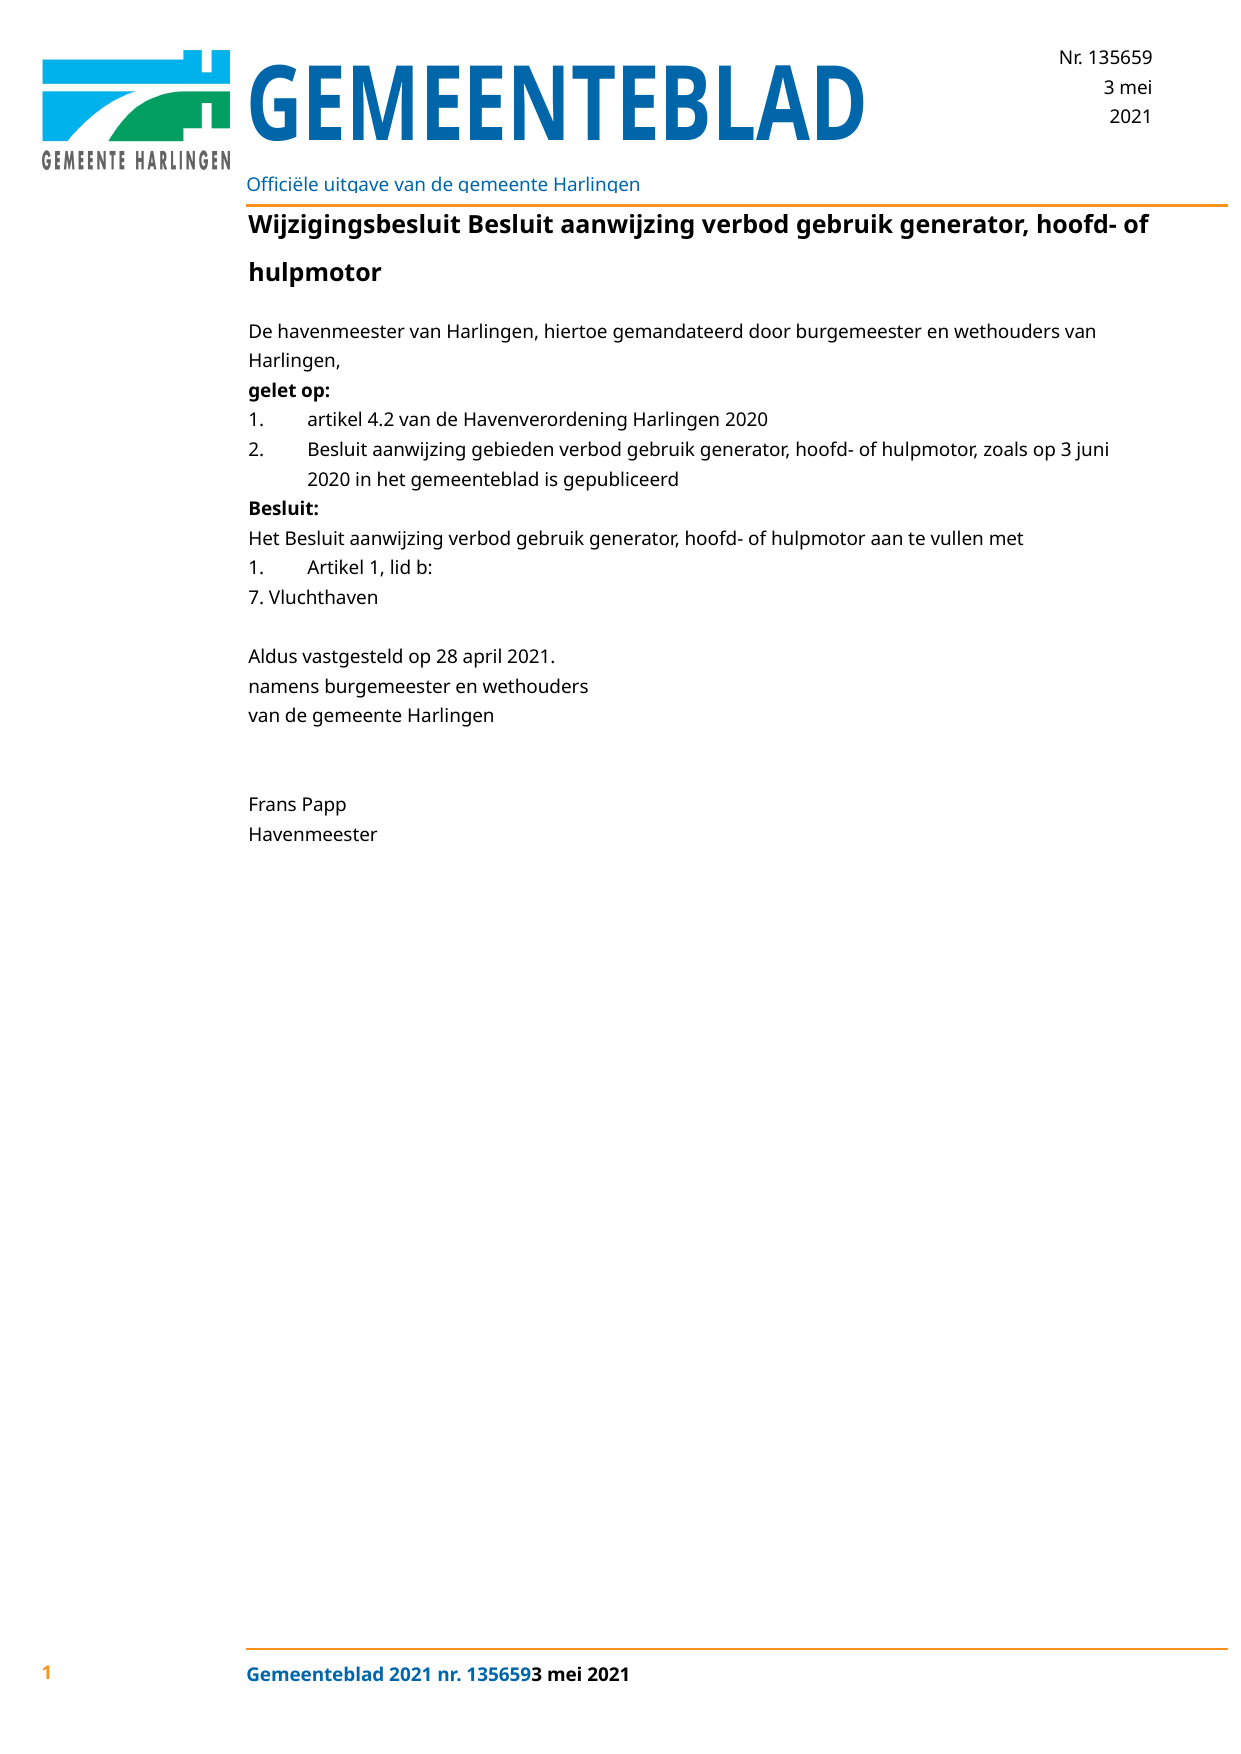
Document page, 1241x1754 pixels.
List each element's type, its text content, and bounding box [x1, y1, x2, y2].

list Artikel 1, lid b: [248, 554, 1152, 580]
text gelet op: [248, 377, 1152, 403]
text Frans Papp [248, 791, 1152, 817]
list Besluit aanwijzing gebieden verbod gebruik generator, hoofd- of hulpmotor, zoals op 3 juni 2020 in het gemeenteblad is gepubliceerd [248, 436, 1152, 492]
text namens burgemeester en wethouders [248, 673, 1152, 699]
list artikel 4.2 van de Havenverordening Harlingen 2020 [248, 407, 1152, 432]
text Wijzigingsbesluit Besluit aanwijzing verbod gebruik generator, hoofd- of hulpmotor [248, 207, 1152, 288]
text De havenmeester van Harlingen, hiertoe gemandateerd door burgemeester en wethouders van Harlingen, [248, 318, 1152, 373]
text van de gemeente Harlingen [248, 702, 1152, 728]
text Het Besluit aanwijzing verbod gebruik generator, hoofd- of hulpmotor aan te vullen met [248, 525, 1152, 551]
text 7. Vluchthaven [248, 584, 1152, 610]
text Havenmeester [248, 821, 1152, 847]
text Besluit: [248, 495, 1152, 521]
picture [41, 47, 231, 172]
text Aldus vastgesteld op 28 april 2021. [248, 643, 1152, 669]
